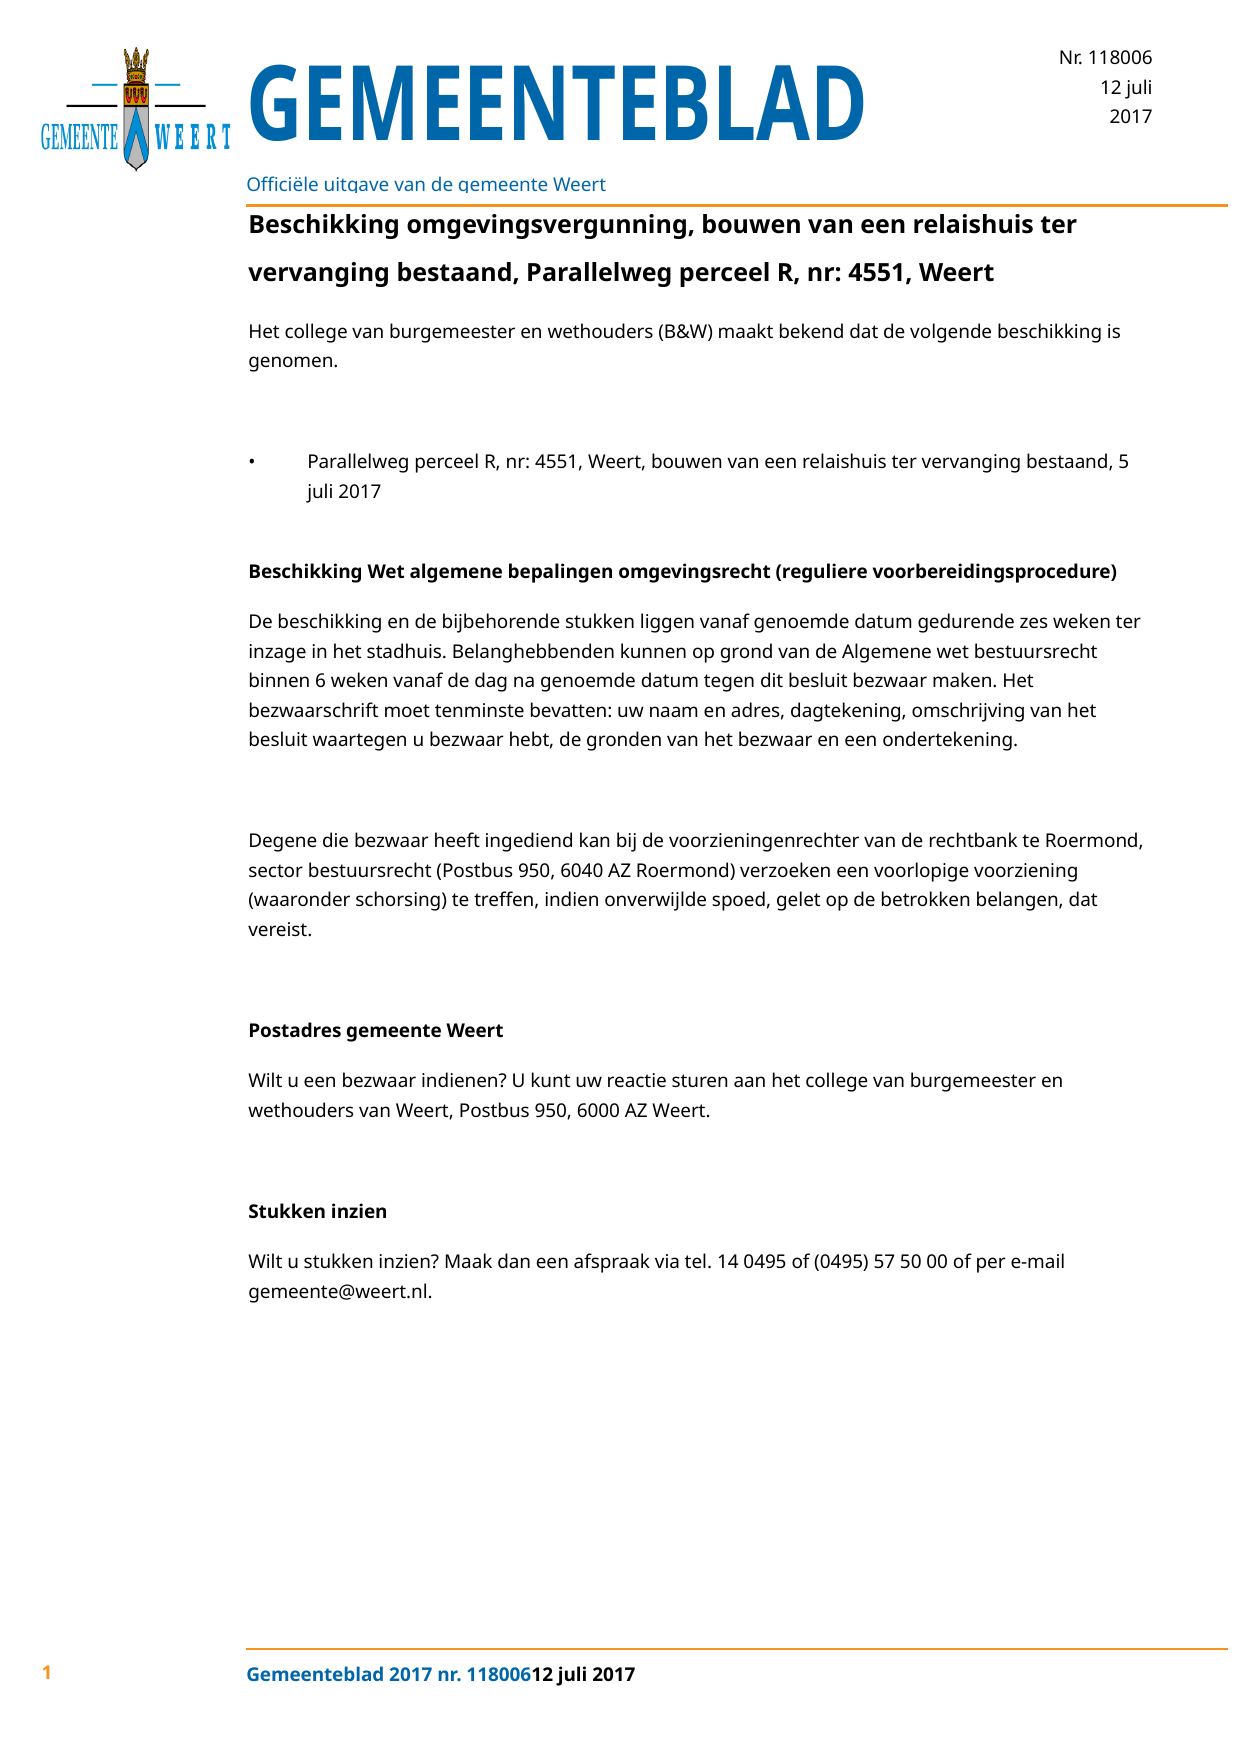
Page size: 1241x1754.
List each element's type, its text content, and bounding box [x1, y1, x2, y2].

text Degene die bezwaar heeft ingediend kan bij de voorzieningenrechter van de rechtbank te Roermond, sector bestuursrecht (Postbus 950, 6040 AZ Roermond) verzoeken een voorlopige voorziening (waaronder schorsing) te treffen, indien onverwijlde spoed, gelet op de betrokken belangen, dat vereist. [248, 827, 1152, 942]
text De beschikking en de bijbehorende stukken liggen vanaf genoemde datum gedurende zes weken ter inzage in het stadhuis. Belanghebbenden kunnen op grond van de Algemene wet bestuursrecht binnen 6 weken vanaf de dag na genoemde datum tegen dit besluit bezwaar maken. Het bezwaarschrift moet tenminste bevatten: uw naam en adres, dagtekening, omschrijving van het besluit waartegen u bezwaar hebt, de gronden van het bezwaar en een ondertekening. [248, 608, 1152, 752]
list Parallelweg perceel R, nr: 4551, Weert, bouwen van een relaishuis ter vervanging bestaand, 5 juli 2017 [248, 448, 1152, 504]
text Wilt u stukken inzien? Maak dan een afspraak via tel. 14 0495 of (0495) 57 50 00 of per e-mail gemeente@weert.nl. [248, 1248, 1152, 1304]
text Beschikking Wet algemene bepalingen omgevingsrecht (reguliere voorbereidingsprocedure) [248, 558, 1152, 584]
picture [41, 47, 231, 172]
text Het college van burgemeester en wethouders (B&W) maakt bekend dat de volgende beschikking is genomen. [248, 318, 1152, 373]
text Stukken inzien [248, 1198, 1152, 1224]
text Wilt u een bezwaar indienen? U kunt uw reactie sturen aan het college van burgemeester en wethouders van Weert, Postbus 950, 6000 AZ Weert. [248, 1067, 1152, 1123]
text Postadres gemeente Weert [248, 1017, 1152, 1043]
text Beschikking omgevingsvergunning, bouwen van een relaishuis ter vervanging bestaand, Parallelweg perceel R, nr: 4551, Weert [248, 207, 1152, 288]
